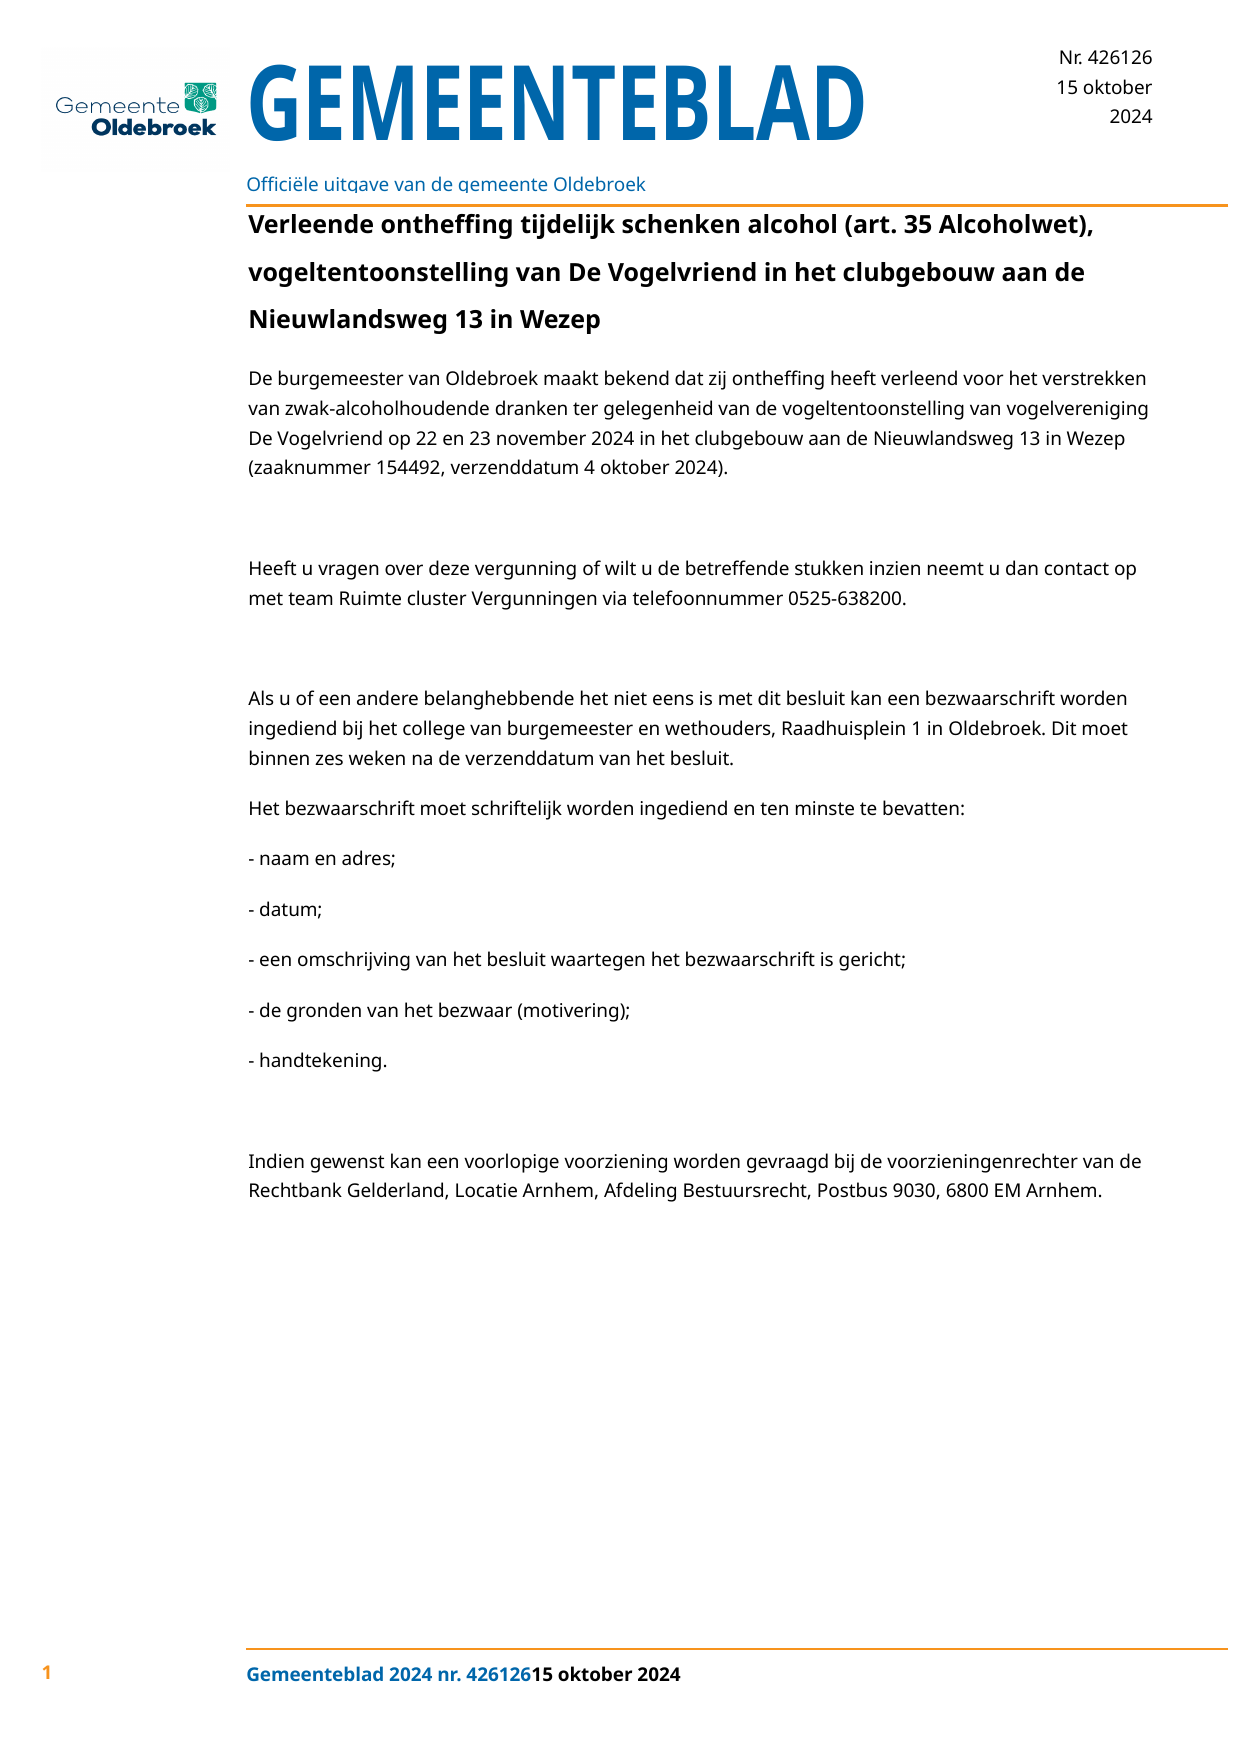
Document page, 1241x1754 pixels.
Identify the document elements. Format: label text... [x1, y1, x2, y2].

text Indien gewenst kan een voorlopige voorziening worden gevraagd bij de voorzieningenrechter van de Rechtbank Gelderland, Locatie Arnhem, Afdeling Bestuursrecht, Postbus 9030, 6800 EM Arnhem. [248, 1148, 1152, 1203]
picture [41, 47, 231, 172]
text Het bezwaarschrift moet schriftelijk worden ingediend en ten minste te bevatten: [248, 795, 1152, 821]
text - handtekening. [248, 1047, 1152, 1073]
text Als u of een andere belanghebbende het niet eens is met dit besluit kan een bezwaarschrift worden ingediend bij het college van burgemeester en wethouders, Raadhuisplein 1 in Oldebroek. Dit moet binnen zes weken na de verzenddatum van het besluit. [248, 686, 1152, 770]
text - een omschrijving van het besluit waartegen het bezwaarschrift is gericht; [248, 946, 1152, 972]
text Heeft u vragen over deze vergunning of wilt u de betreffende stukken inzien neemt u dan contact op met team Ruimte cluster Vergunningen via telefoonnummer 0525-638200. [248, 555, 1152, 610]
text - de gronden van het bezwaar (motivering); [248, 997, 1152, 1022]
text Verleende ontheffing tijdelijk schenken alcohol (art. 35 Alcoholwet), vogeltentoonstelling van De Vogelvriend in het clubgebouw aan de Nieuwlandsweg 13 in Wezep [248, 207, 1152, 336]
text De burgemeester van Oldebroek maakt bekend dat zij ontheffing heeft verleend voor het verstrekken van zwak-alcoholhoudende dranken ter gelegenheid van de vogeltentoonstelling van vogelvereniging De Vogelvriend op 22 en 23 november 2024 in het clubgebouw aan de Nieuwlandsweg 13 in Wezep (zaaknummer 154492, verzenddatum 4 oktober 2024). [248, 366, 1152, 480]
text - naam en adres; [248, 846, 1152, 871]
text - datum; [248, 896, 1152, 922]
